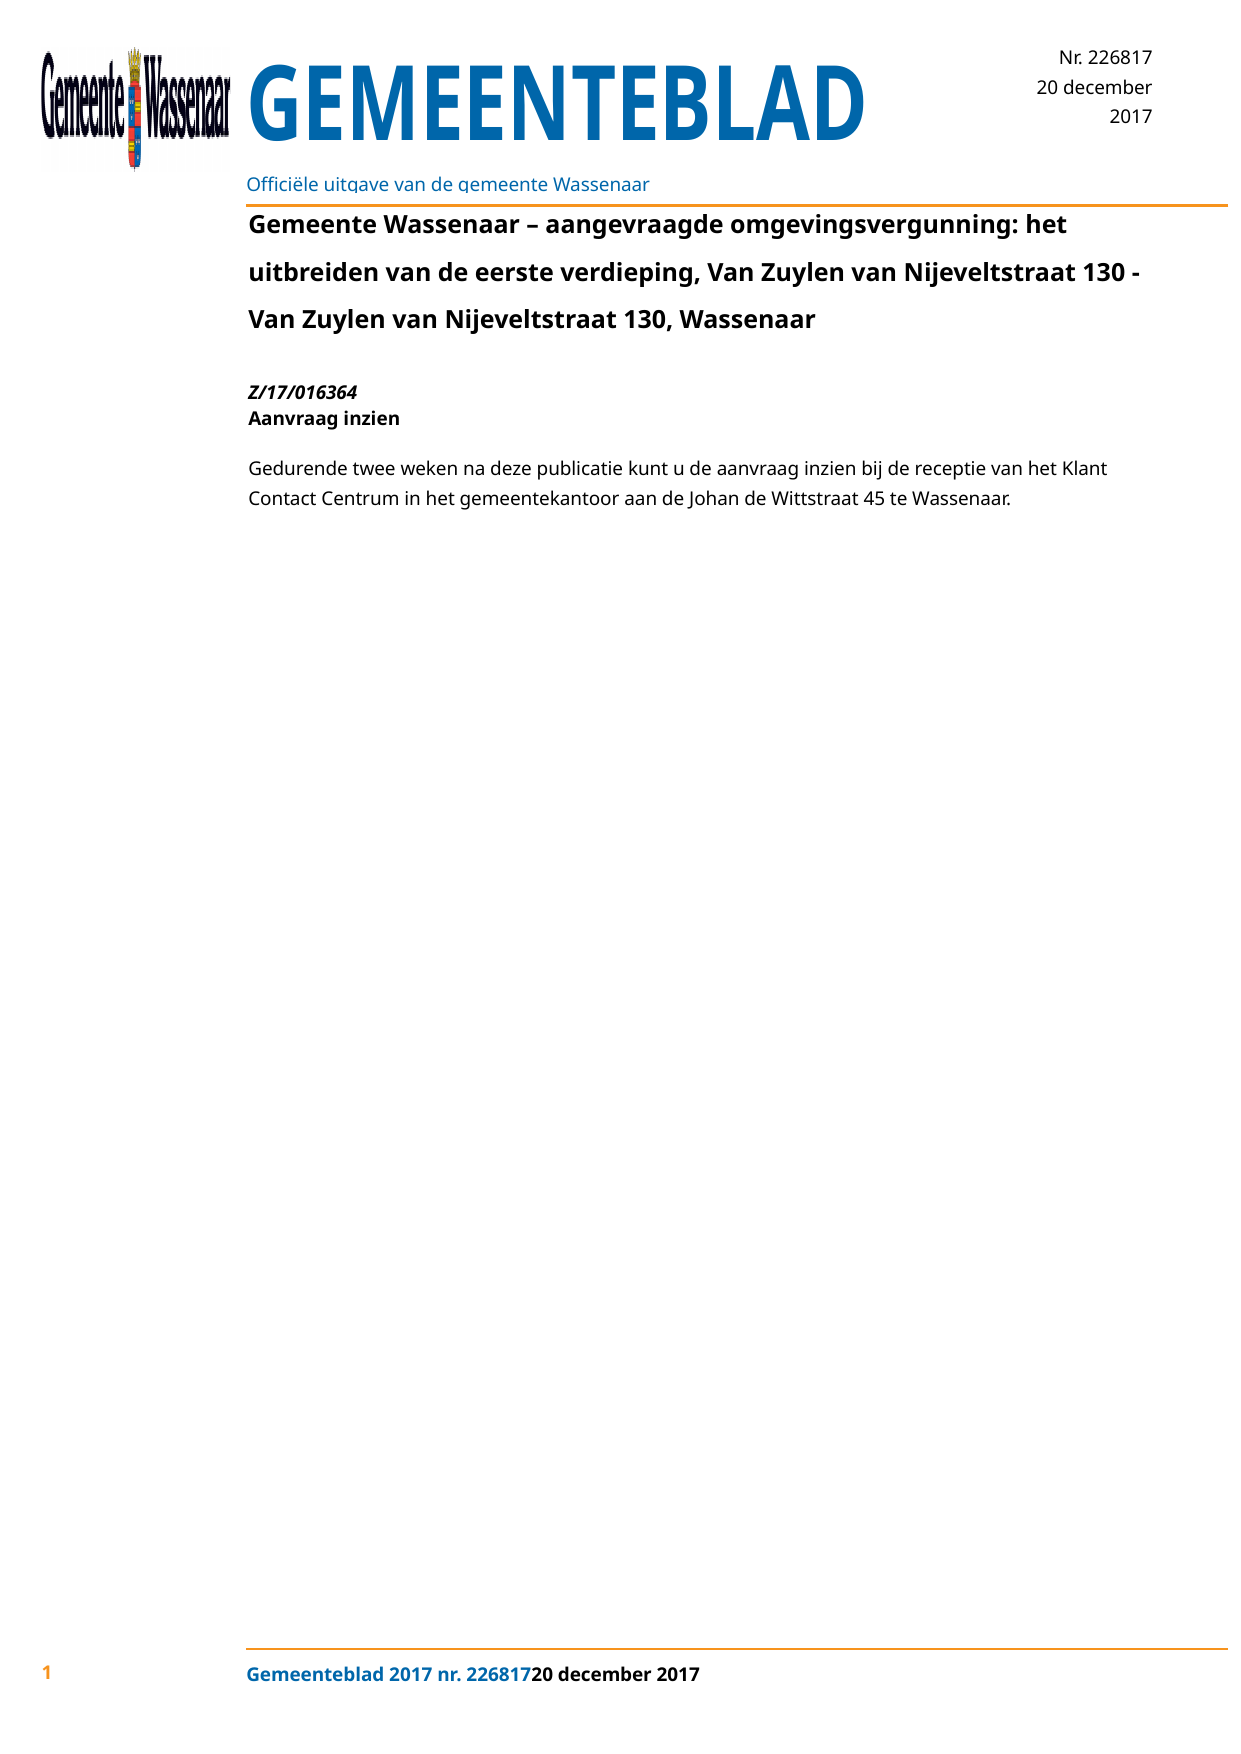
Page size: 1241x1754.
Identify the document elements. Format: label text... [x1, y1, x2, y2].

text Aanvraag inzien [248, 405, 1152, 431]
picture [41, 47, 231, 172]
text Gemeente Wassenaar – aangevraagde omgevingsvergunning: het uitbreiden van de eerste verdieping, Van Zuylen van Nijeveltstraat 130 - Van Zuylen van Nijeveltstraat 130, Wassenaar [248, 207, 1152, 336]
text Gedurende twee weken na deze publicatie kunt u de aanvraag inzien bij de receptie van het Klant Contact Centrum in het gemeentekantoor aan de Johan de Wittstraat 45 te Wassenaar. [248, 455, 1152, 511]
text Z/17/016364 [248, 379, 1152, 405]
